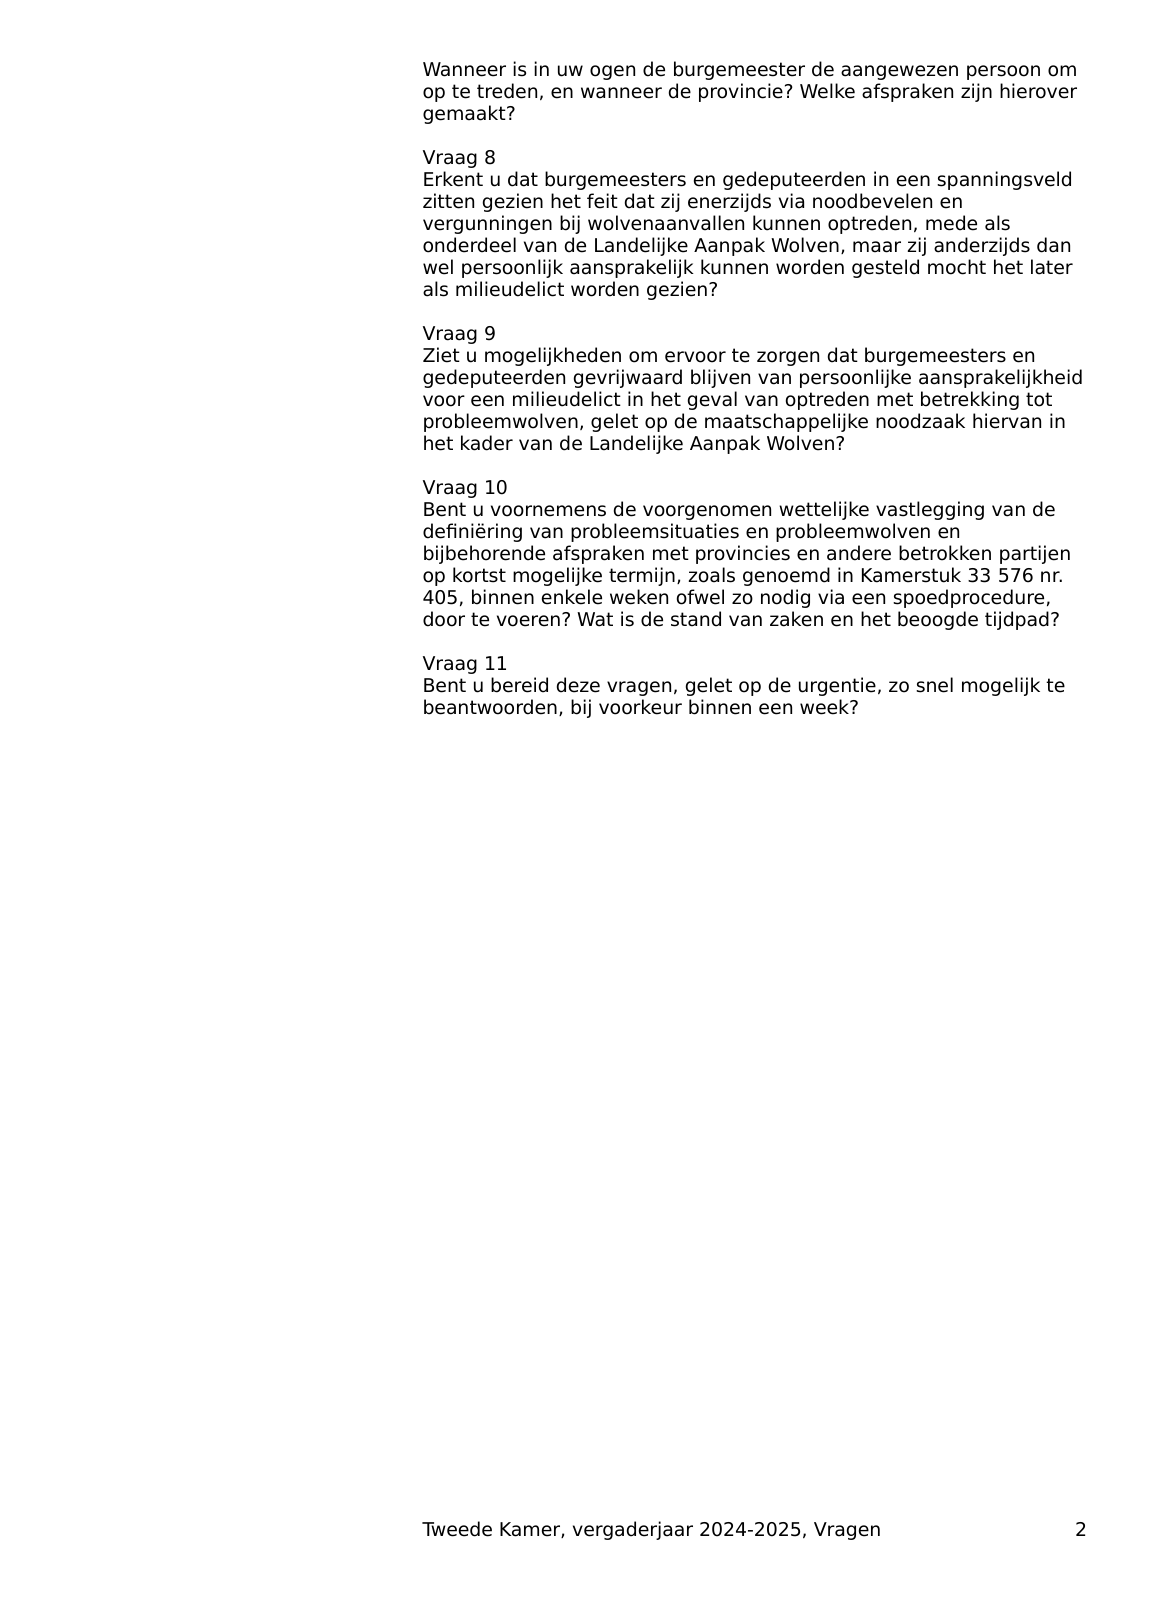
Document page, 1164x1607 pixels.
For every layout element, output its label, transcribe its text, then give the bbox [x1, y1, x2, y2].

text Bent u bereid deze vragen, gelet op de urgentie, zo snel mogelijk te beantwoorden, bij voorkeur binnen een week? [422, 675, 1087, 719]
text Vraag 10 [422, 477, 1087, 499]
text Vraag 11 [422, 653, 1087, 675]
text Wanneer is in uw ogen de burgemeester de aangewezen persoon om op te treden, en wanneer de provincie? Welke afspraken zijn hierover gemaakt? [422, 59, 1087, 125]
text Bent u voornemens de voorgenomen wettelijke vastlegging van de definiëring van probleemsituaties en probleemwolven en bijbehorende afspraken met provincies en andere betrokken partijen op kortst mogelijke termijn, zoals genoemd in Kamerstuk 33 576 nr. 405, binnen enkele weken ofwel zo nodig via een spoedprocedure, door te voeren? Wat is de stand van zaken en het beoogde tijdpad? [422, 499, 1087, 631]
text Erkent u dat burgemeesters en gedeputeerden in een spanningsveld zitten gezien het feit dat zij enerzijds via noodbevelen en vergunningen bij wolvenaanvallen kunnen optreden, mede als onderdeel van de Landelijke Aanpak Wolven, maar zij anderzijds dan wel persoonlijk aansprakelijk kunnen worden gesteld mocht het later als milieudelict worden gezien? [422, 169, 1087, 301]
text Vraag 8 [422, 147, 1087, 169]
text Ziet u mogelijkheden om ervoor te zorgen dat burgemeesters en gedeputeerden gevrijwaard blijven van persoonlijke aansprakelijkheid voor een milieudelict in het geval van optreden met betrekking tot probleemwolven, gelet op de maatschappelijke noodzaak hiervan in het kader van de Landelijke Aanpak Wolven? [422, 345, 1087, 455]
text Vraag 9 [422, 323, 1087, 345]
